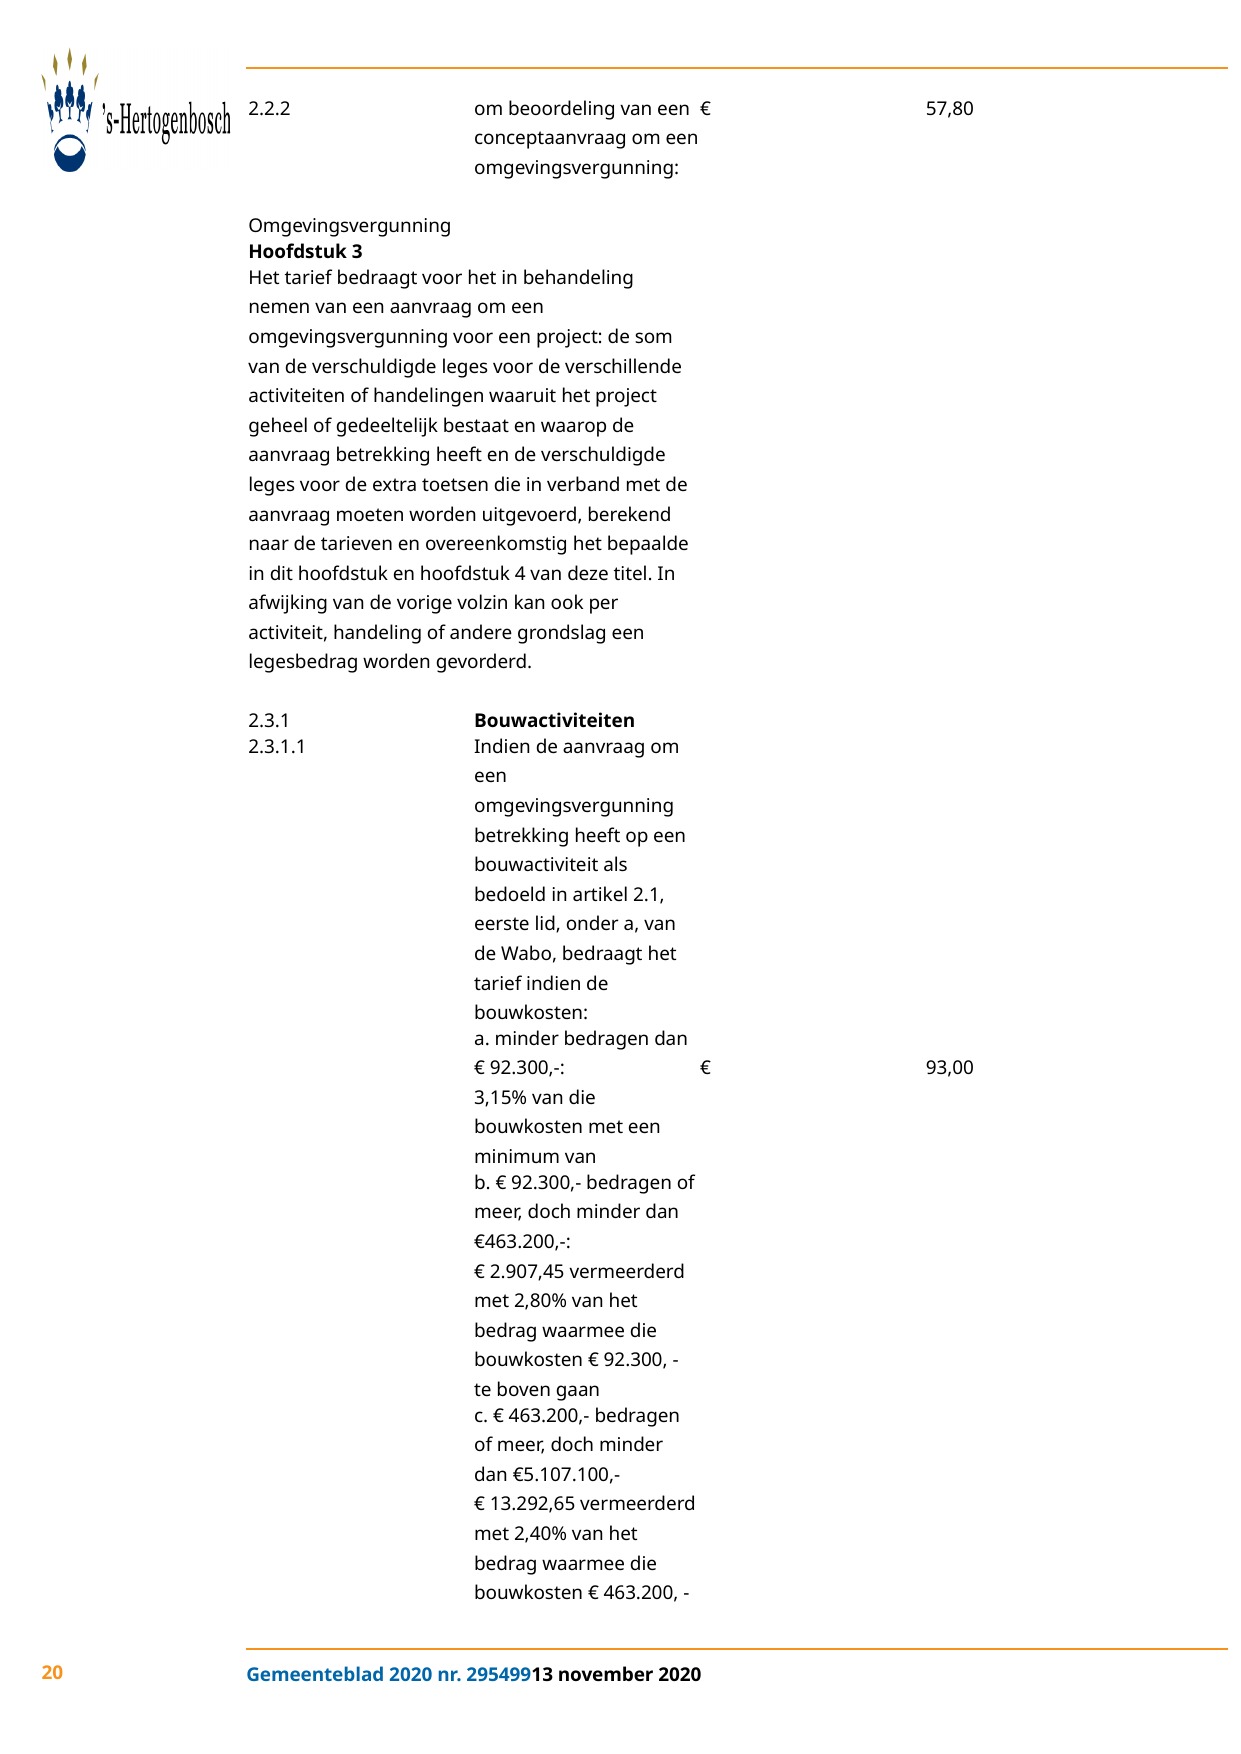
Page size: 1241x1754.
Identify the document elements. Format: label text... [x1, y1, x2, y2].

table_cell € [700, 1025, 926, 1169]
table_header [700, 707, 926, 733]
table_cell om beoordeling van een conceptaanvraag om een omgevingsvergunning: [474, 95, 700, 180]
table_cell 2.3.1.1 [248, 733, 474, 1025]
table_cell [248, 1402, 474, 1605]
table_header [926, 707, 1152, 733]
picture [41, 47, 231, 172]
table_cell € [700, 95, 926, 180]
table_cell c. € 463.200,- bedragen of meer, doch minder dan €5.107.100,- € 13.292,65 vermeerderd met 2,40% van het bedrag waarmee die bouwkosten € 463.200, [474, 1402, 700, 1605]
table_cell [700, 264, 1152, 674]
table_cell 57,80 [926, 95, 1152, 180]
table_cell [700, 733, 926, 1025]
table_cell 93,00 [926, 1025, 1152, 1169]
table_cell [926, 733, 1152, 1025]
table_header Bouwactiviteiten [474, 707, 700, 733]
table_cell b. € 92.300,- bedragen of meer, doch minder dan €463.200,-: € 2.907,45 vermeerderd met 2,80% van het bedrag waarmee die bouwkosten € 92.300, - te boven gaan [474, 1169, 700, 1402]
table_header 2.3.1 [248, 707, 474, 733]
table_cell 2.2.2 [248, 95, 474, 180]
table_cell Het tarief bedraagt voor het in behandeling nemen van een aanvraag om een omgevingsvergunning voor een project: de som van de verschuldigde leges voor de verschillende activiteiten of handelingen waaruit het project geheel of gedeeltelijk bestaat en waarop de aanvraag betrekking heeft en de verschuldigde leges voor de extra toetsen die in verband met de aanvraag moeten worden uitgevoerd, berekend naar de tarieven en overeenkomstig het bepaalde in dit hoofdstuk en hoofdstuk 4 van deze titel. In afwijking van de vorige volzin kan ook per activiteit, handeling of andere grondslag een legesbedrag worden gevorderd. [248, 264, 700, 674]
table_cell [926, 1402, 1152, 1605]
table_cell [926, 1169, 1152, 1402]
table_cell Hoofdstuk 3 [248, 238, 700, 264]
table_cell Indien de aanvraag om een omgevingsvergunning betrekking heeft op een bouwactiviteit als bedoeld in artikel 2.1, eerste lid, onder a, van de Wabo, bedraagt het tarief indien de bouwkosten: [474, 733, 700, 1025]
table_cell [700, 1169, 926, 1402]
table_cell [248, 1025, 474, 1169]
table_header Omgevingsvergunning [248, 213, 700, 238]
table_cell [248, 1169, 474, 1402]
table_cell [700, 1402, 926, 1605]
table_cell a. minder bedragen dan € 92.300,-: 3,15% van die bouwkosten met een minimum van [474, 1025, 700, 1169]
